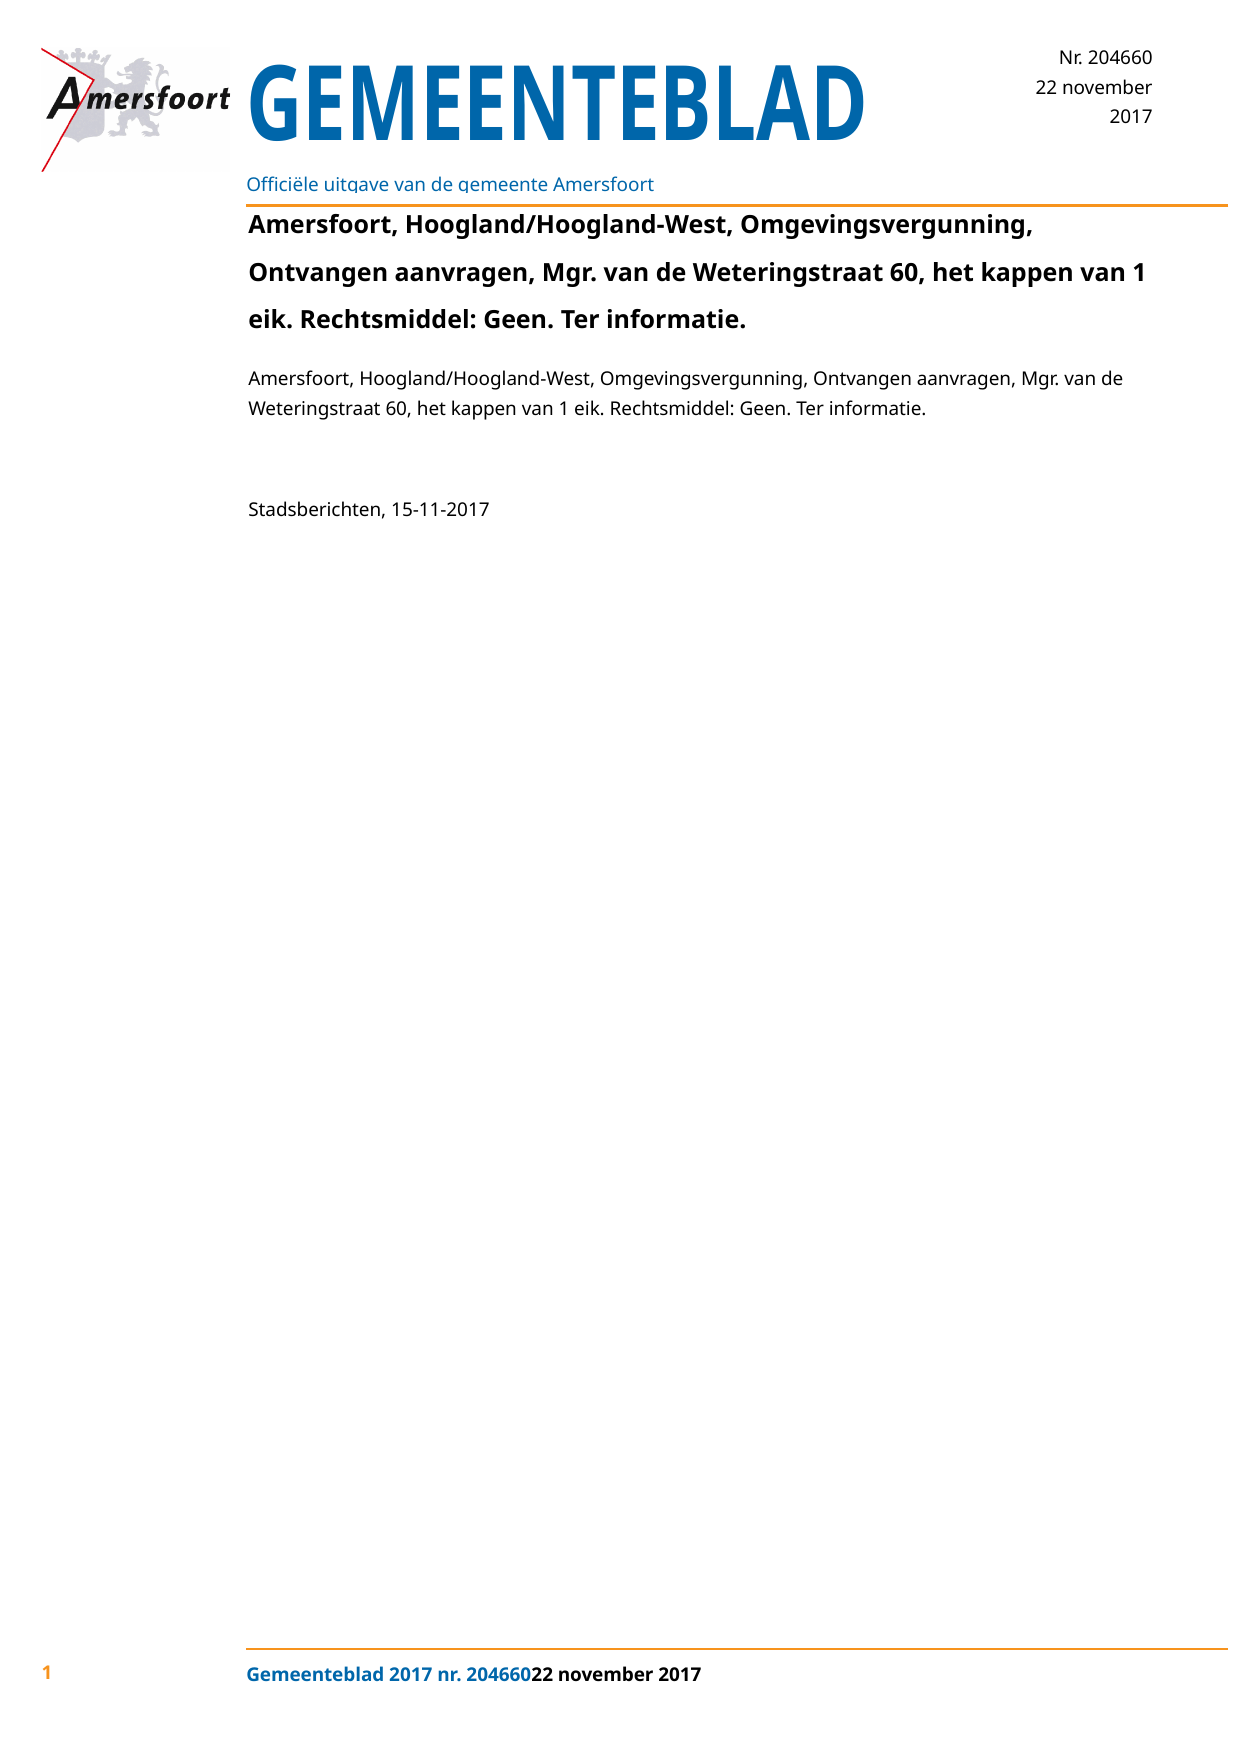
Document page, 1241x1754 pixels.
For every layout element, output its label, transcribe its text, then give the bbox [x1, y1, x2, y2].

text Amersfoort, Hoogland/Hoogland-West, Omgevingsvergunning, Ontvangen aanvragen, Mgr. van de Weteringstraat 60, het kappen van 1 eik. Rechtsmiddel: Geen. Ter informatie. [248, 366, 1152, 421]
picture [41, 47, 231, 172]
text Stadsberichten, 15-11-2017 [248, 496, 1152, 522]
text Amersfoort, Hoogland/Hoogland-West, Omgevingsvergunning, Ontvangen aanvragen, Mgr. van de Weteringstraat 60, het kappen van 1 eik. Rechtsmiddel: Geen. Ter informatie. [248, 207, 1152, 336]
